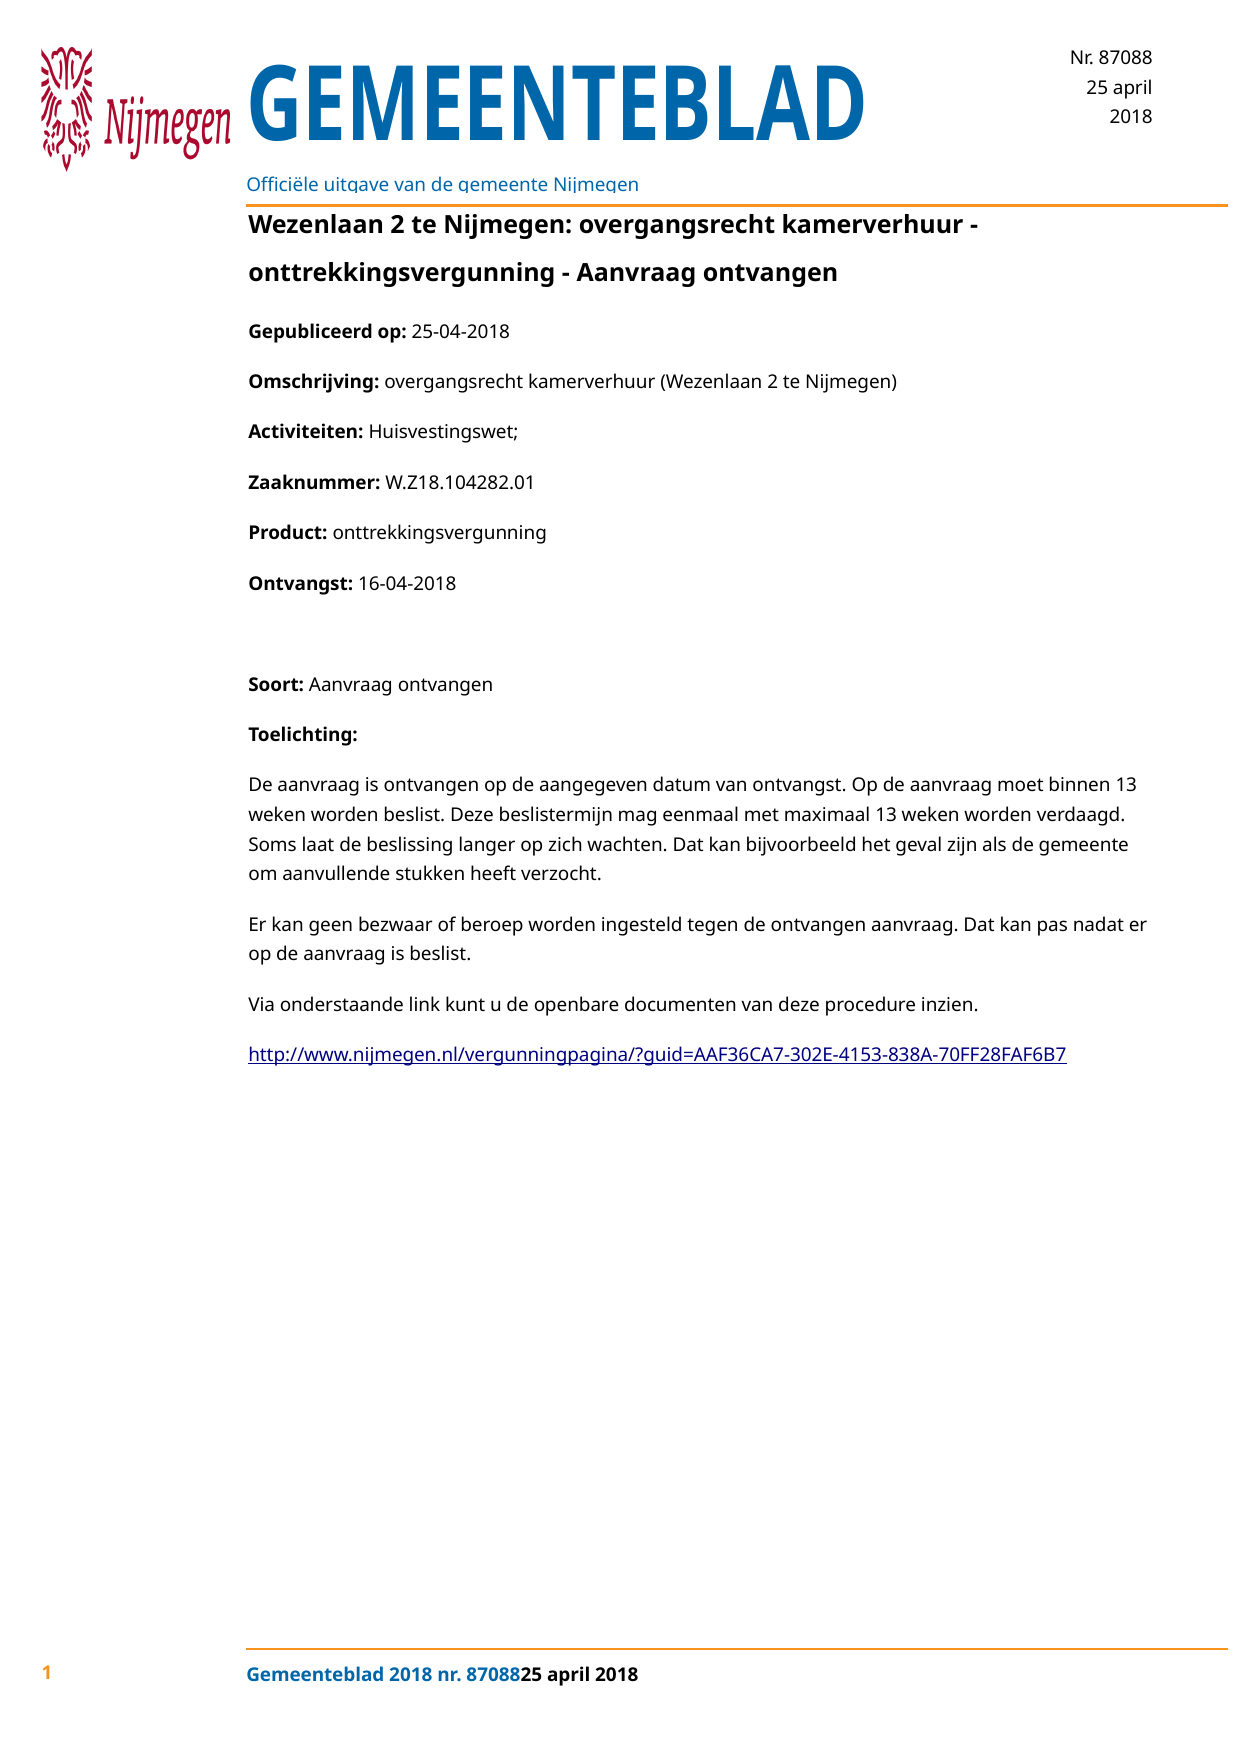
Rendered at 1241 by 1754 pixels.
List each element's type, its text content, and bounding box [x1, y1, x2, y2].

text http://www.nijmegen.nl/vergunningpagina/?guid=AAF36CA7-302E-4153-838A-70FF28FAF6B7 [248, 1041, 1152, 1067]
text De aanvraag is ontvangen op de aangegeven datum van ontvangst. Op de aanvraag moet binnen 13 weken worden beslist. Deze beslistermijn mag eenmaal met maximaal 13 weken worden verdaagd. Soms laat de beslissing langer op zich wachten. Dat kan bijvoorbeeld het geval zijn als de gemeente om aanvullende stukken heeft verzocht. [248, 772, 1152, 886]
text Omschrijving: overgangsrecht kamerverhuur (Wezenlaan 2 te Nijmegen) [248, 368, 1152, 394]
text Er kan geen bezwaar of beroep worden ingesteld tegen de ontvangen aanvraag. Dat kan pas nadat er op de aanvraag is beslist. [248, 911, 1152, 966]
text Gepubliceerd op: 25-04-2018 [248, 318, 1152, 344]
text Wezenlaan 2 te Nijmegen: overgangsrecht kamerverhuur - onttrekkingsvergunning - Aanvraag ontvangen [248, 207, 1152, 288]
picture [41, 47, 231, 172]
text Ontvangst: 16-04-2018 [248, 570, 1152, 596]
text Product: onttrekkingsvergunning [248, 519, 1152, 545]
text Zaaknummer: W.Z18.104282.01 [248, 469, 1152, 495]
text Via onderstaande link kunt u de openbare documenten van deze procedure inzien. [248, 991, 1152, 1017]
text Soort: Aanvraag ontvangen [248, 671, 1152, 697]
text Toelichting: [248, 721, 1152, 747]
text Activiteiten: Huisvestingswet; [248, 419, 1152, 444]
